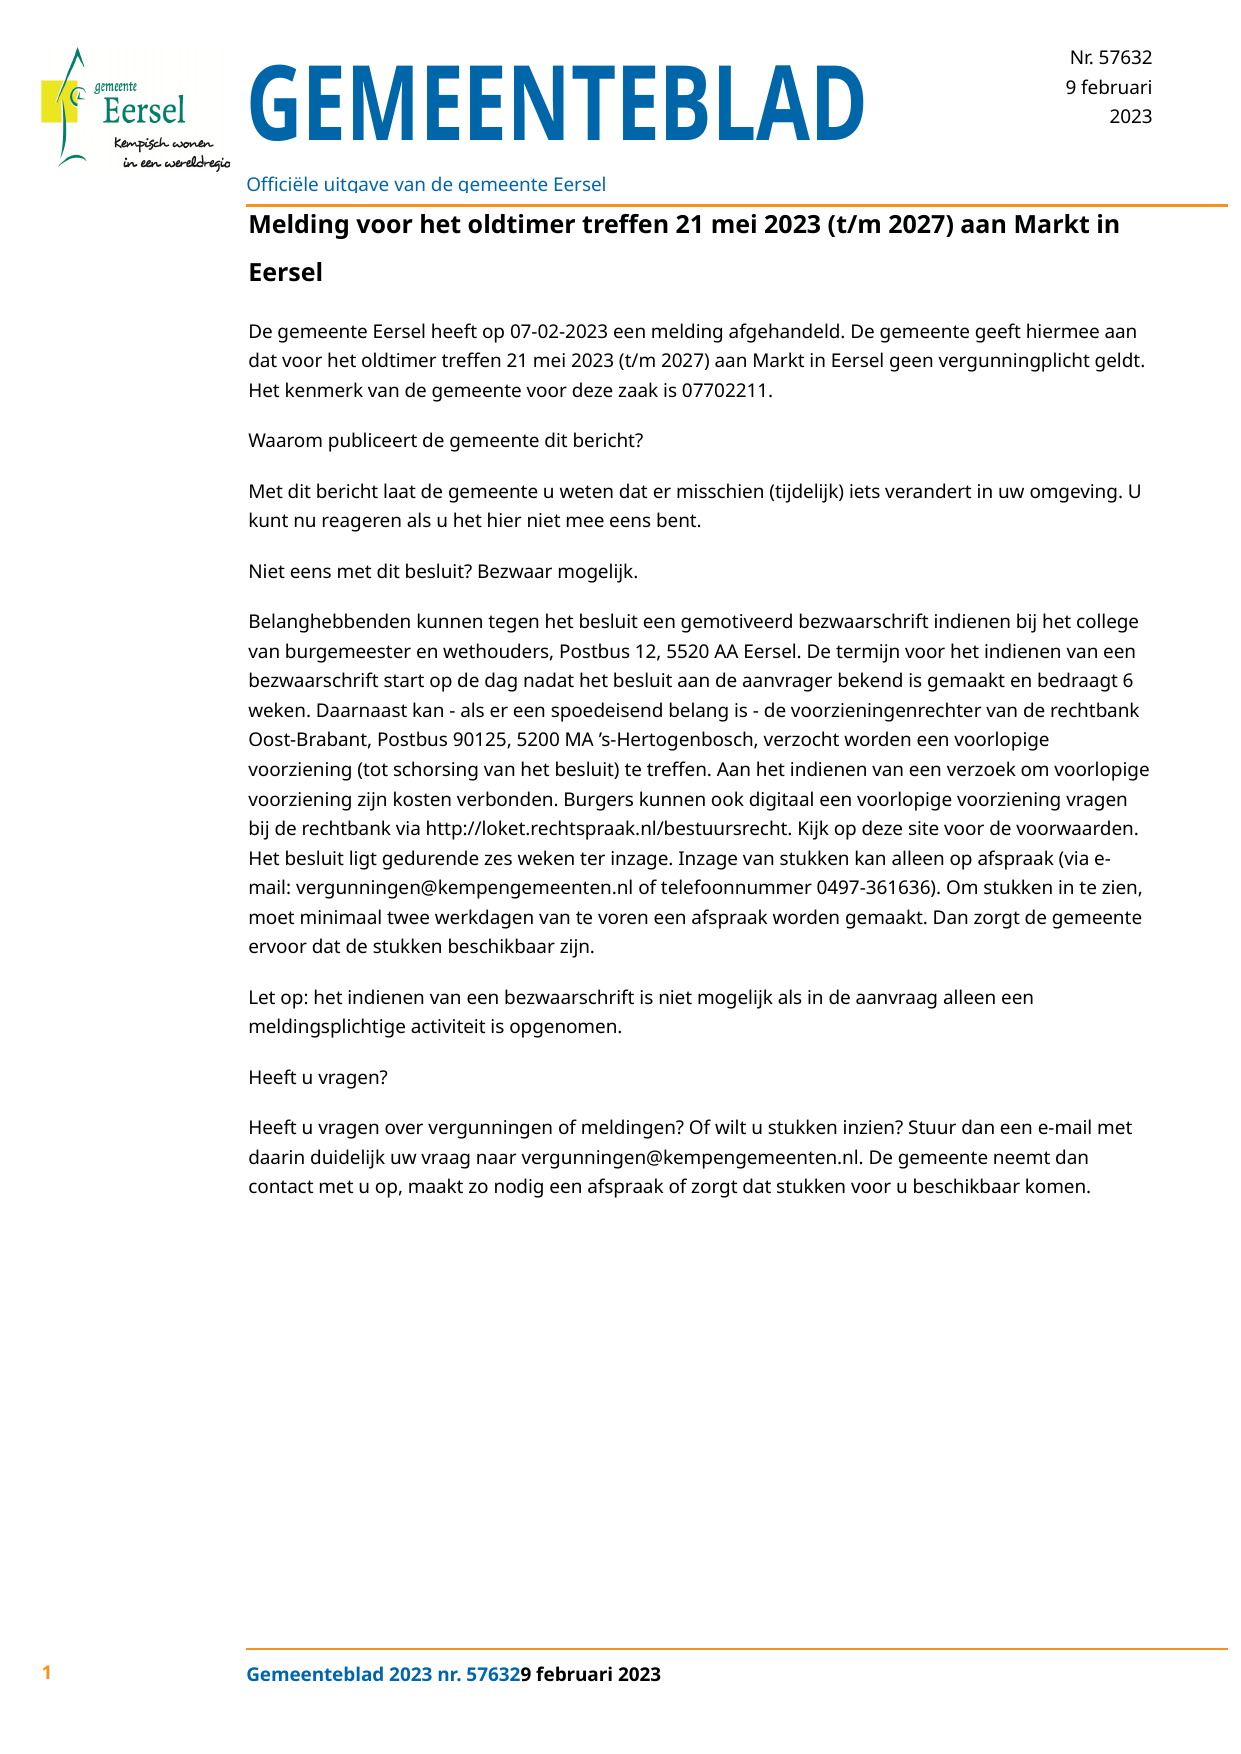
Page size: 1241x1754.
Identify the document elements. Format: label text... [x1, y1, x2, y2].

text De gemeente Eersel heeft op 07-02-2023 een melding afgehandeld. De gemeente geeft hiermee aan dat voor het oldtimer treffen 21 mei 2023 (t/m 2027) aan Markt in Eersel geen vergunningplicht geldt. Het kenmerk van de gemeente voor deze zaak is 07702211. [248, 318, 1152, 403]
text Heeft u vragen over vergunningen of meldingen? Of wilt u stukken inzien? Stuur dan een e-mail met daarin duidelijk uw vraag naar vergunningen@kempengemeenten.nl. De gemeente neemt dan contact met u op, maakt zo nodig een afspraak of zorgt dat stukken voor u beschikbaar komen. [248, 1114, 1152, 1199]
text Belanghebbenden kunnen tegen het besluit een gemotiveerd bezwaarschrift indienen bij het college van burgemeester en wethouders, Postbus 12, 5520 AA Eersel. De termijn voor het indienen van een bezwaarschrift start op de dag nadat het besluit aan de aanvrager bekend is gemaakt en bedraagt 6 weken. Daarnaast kan - als er een spoedeisend belang is - de voorzieningenrechter van de rechtbank Oost-Brabant, Postbus 90125, 5200 MA ’s-Hertogenbosch, verzocht worden een voorlopige voorziening (tot schorsing van het besluit) te treffen. Aan het indienen van een verzoek om voorlopige voorziening zijn kosten verbonden. Burgers kunnen ook digitaal een voorlopige voorziening vragen bij de rechtbank via http://loket.rechtspraak.nl/bestuursrecht. Kijk op deze site voor de voorwaarden. Het besluit ligt gedurende zes weken ter inzage. Inzage van stukken kan alleen op afspraak (via e-mail: vergunningen@kempengemeenten.nl of telefoonnummer 0497-361636). Om stukken in te zien, moet minimaal twee werkdagen van te voren een afspraak worden gemaakt. Dan zorgt de gemeente ervoor dat de stukken beschikbaar zijn. [248, 608, 1152, 959]
text Let op: het indienen van een bezwaarschrift is niet mogelijk als in de aanvraag alleen een meldingsplichtige activiteit is opgenomen. [248, 984, 1152, 1039]
text Met dit bericht laat de gemeente u weten dat er misschien (tijdelijk) iets verandert in uw omgeving. U kunt nu reageren als u het hier niet mee eens bent. [248, 478, 1152, 533]
text Niet eens met dit besluit? Bezwaar mogelijk. [248, 558, 1152, 584]
text Melding voor het oldtimer treffen 21 mei 2023 (t/m 2027) aan Markt in Eersel [248, 207, 1152, 288]
text Waarom publiceert de gemeente dit bericht? [248, 427, 1152, 453]
picture [41, 47, 231, 172]
text Heeft u vragen? [248, 1064, 1152, 1090]
